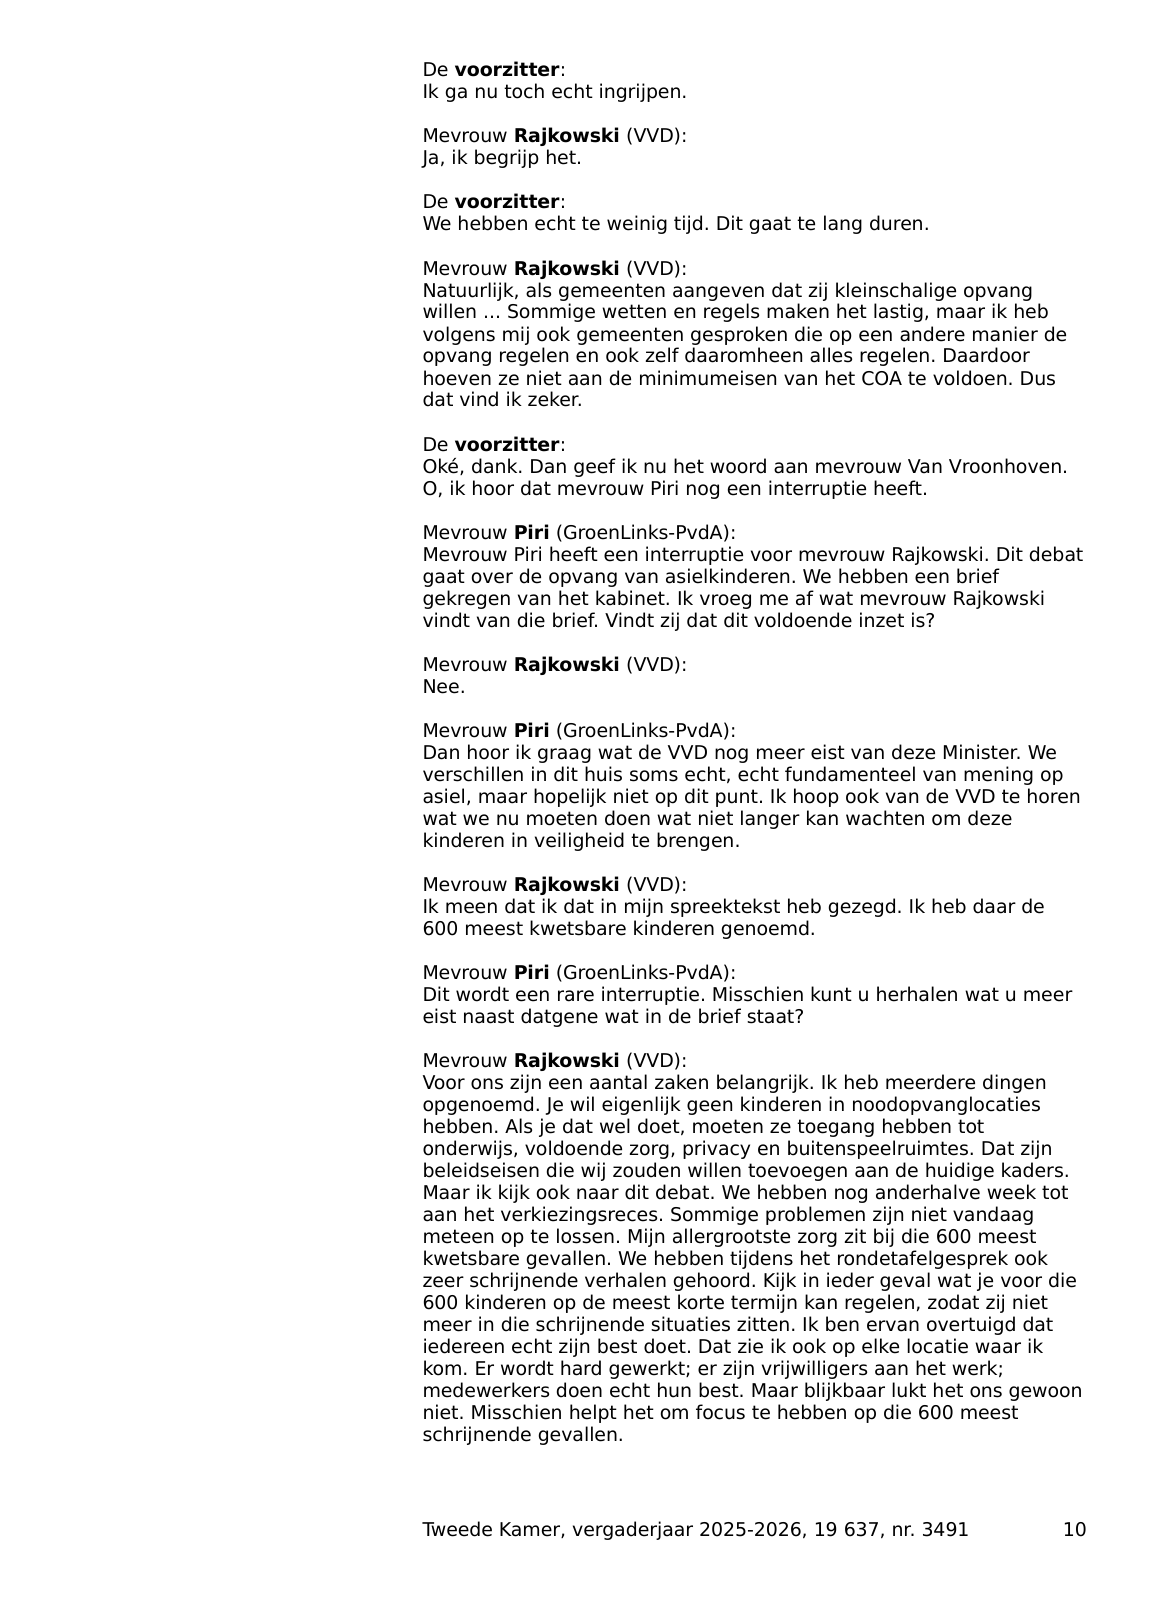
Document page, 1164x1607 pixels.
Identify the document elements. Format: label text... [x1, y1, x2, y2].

text Mevrouw Rajkowski (VVD): [422, 874, 1087, 896]
text Voor ons zijn een aantal zaken belangrijk. Ik heb meerdere dingen opgenoemd. Je wil eigenlijk geen kinderen in noodopvanglocaties hebben. Als je dat wel doet, moeten ze toegang hebben tot onderwijs, voldoende zorg, privacy en buitenspeelruimtes. Dat zijn beleidseisen die wij zouden willen toevoegen aan de huidige kaders. Maar ik kijk ook naar dit debat. We hebben nog anderhalve week tot aan het verkiezingsreces. Sommige problemen zijn niet vandaag meteen op te lossen. Mijn allergrootste zorg zit bij die 600 meest kwetsbare gevallen. We hebben tijdens het rondetafelgesprek ook zeer schrijnende verhalen gehoord. Kijk in ieder geval wat je voor die 600 kinderen op de meest korte termijn kan regelen, zodat zij niet meer in die schrijnende situaties zitten. Ik ben ervan overtuigd dat iedereen echt zijn best doet. Dat zie ik ook op elke locatie waar ik kom. Er wordt hard gewerkt; er zijn vrijwilligers aan het werk; medewerkers doen echt hun best. Maar blijkbaar lukt het ons gewoon niet. Misschien helpt het om focus te hebben op die 600 meest schrijnende gevallen. [422, 1072, 1087, 1446]
text Mevrouw Rajkowski (VVD): [422, 125, 1087, 147]
text Mevrouw Rajkowski (VVD): [422, 1050, 1087, 1072]
text Ik meen dat ik dat in mijn spreektekst heb gezegd. Ik heb daar de 600 meest kwetsbare kinderen genoemd. [422, 896, 1087, 940]
text Nee. [422, 676, 1087, 698]
text De voorzitter: [422, 59, 1087, 81]
text Natuurlijk, als gemeenten aangeven dat zij kleinschalige opvang willen ... Sommige wetten en regels maken het lastig, maar ik heb volgens mij ook gemeenten gesproken die op een andere manier de opvang regelen en ook zelf daaromheen alles regelen. Daardoor hoeven ze niet aan de minimumeisen van het COA te voldoen. Dus dat vind ik zeker. [422, 279, 1087, 411]
text Dit wordt een rare interruptie. Misschien kunt u herhalen wat u meer eist naast datgene wat in de brief staat? [422, 984, 1087, 1028]
text We hebben echt te weinig tijd. Dit gaat te lang duren. [422, 213, 1087, 235]
text Dan hoor ik graag wat de VVD nog meer eist van deze Minister. We verschillen in dit huis soms echt, echt fundamenteel van mening op asiel, maar hopelijk niet op dit punt. Ik hoop ook van de VVD te horen wat we nu moeten doen wat niet langer kan wachten om deze kinderen in veiligheid te brengen. [422, 742, 1087, 852]
text Oké, dank. Dan geef ik nu het woord aan mevrouw Van Vroonhoven. O, ik hoor dat mevrouw Piri nog een interruptie heeft. [422, 456, 1087, 499]
text Mevrouw Rajkowski (VVD): [422, 257, 1087, 279]
text Mevrouw Rajkowski (VVD): [422, 654, 1087, 676]
text Mevrouw Piri (GroenLinks-PvdA): [422, 962, 1087, 984]
text De voorzitter: [422, 191, 1087, 213]
text Mevrouw Piri heeft een interruptie voor mevrouw Rajkowski. Dit debat gaat over de opvang van asielkinderen. We hebben een brief gekregen van het kabinet. Ik vroeg me af wat mevrouw Rajkowski vindt van die brief. Vindt zij dat dit voldoende inzet is? [422, 544, 1087, 632]
text Mevrouw Piri (GroenLinks-PvdA): [422, 720, 1087, 742]
text Ja, ik begrijp het. [422, 147, 1087, 169]
text De voorzitter: [422, 433, 1087, 456]
text Ik ga nu toch echt ingrijpen. [422, 81, 1087, 103]
text Mevrouw Piri (GroenLinks-PvdA): [422, 522, 1087, 544]
